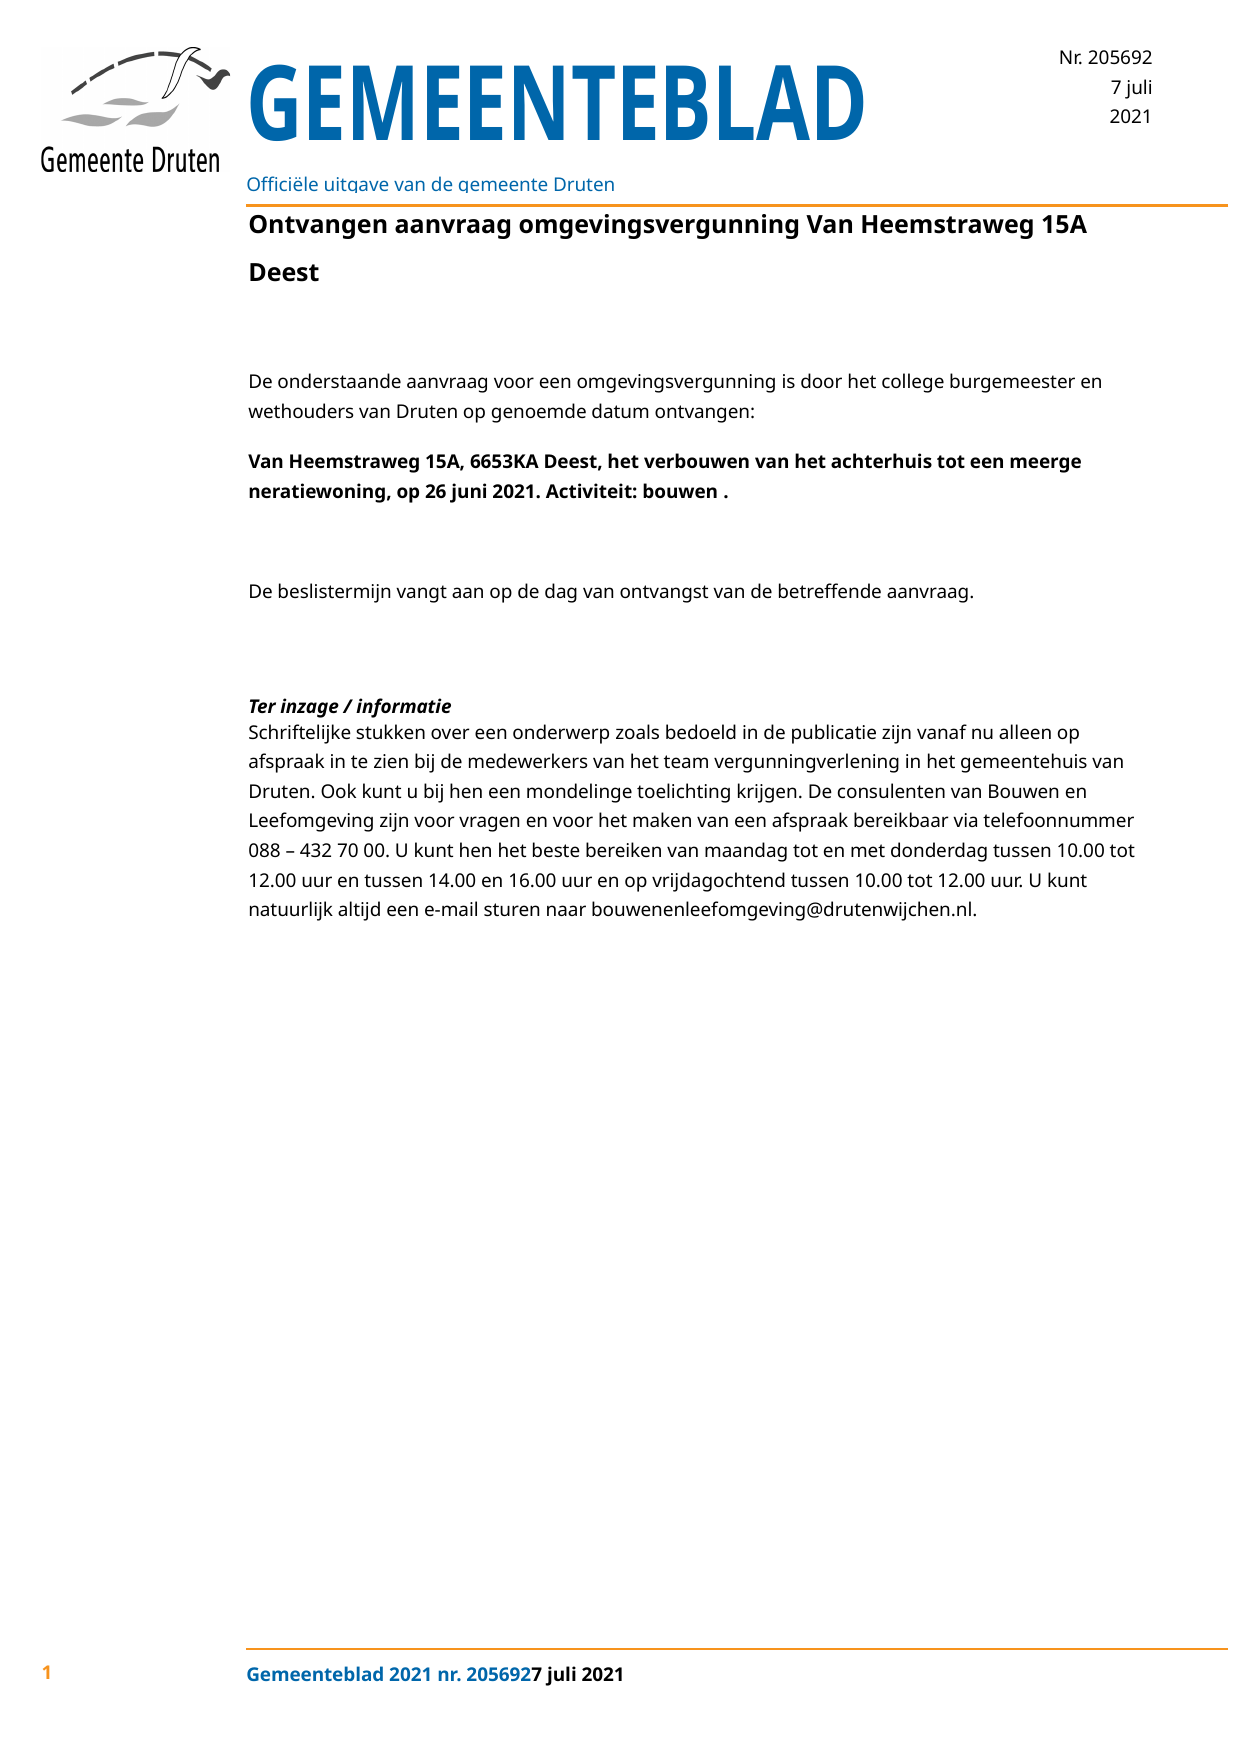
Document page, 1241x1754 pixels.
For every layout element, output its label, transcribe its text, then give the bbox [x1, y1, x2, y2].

text De beslistermijn vangt aan op de dag van ontvangst van de betreffende aanvraag. [248, 579, 1152, 604]
text Ontvangen aanvraag omgevingsvergunning Van Heemstraweg 15A Deest [248, 207, 1152, 288]
text Schriftelijke stukken over een onderwerp zoals bedoeld in de publicatie zijn vanaf nu alleen op afspraak in te zien bij de medewerkers van het team vergunningverlening in het gemeentehuis van Druten. Ook kunt u bij hen een mondelinge toelichting krijgen. De consulenten van Bouwen en Leefomgeving zijn voor vragen en voor het maken van een afspraak bereikbaar via telefoonnummer 088 – 432 70 00. U kunt hen het beste bereiken van maandag tot en met donderdag tussen 10.00 tot 12.00 uur en tussen 14.00 en 16.00 uur en op vrijdagochtend tussen 10.00 tot 12.00 uur. U kunt natuurlijk altijd een e-mail sturen naar bouwenenleefomgeving@drutenwijchen.nl. [248, 719, 1152, 922]
text Van Heemstraweg 15A, 6653KA Deest, het verbouwen van het achterhuis tot een meerge neratiewoning, op 26 juni 2021. Activiteit: bouwen . [248, 448, 1152, 504]
picture [41, 47, 231, 172]
text Ter inzage / informatie [248, 693, 1152, 719]
text De onderstaande aanvraag voor een omgevingsvergunning is door het college burgemeester en wethouders van Druten op genoemde datum ontvangen: [248, 368, 1152, 424]
